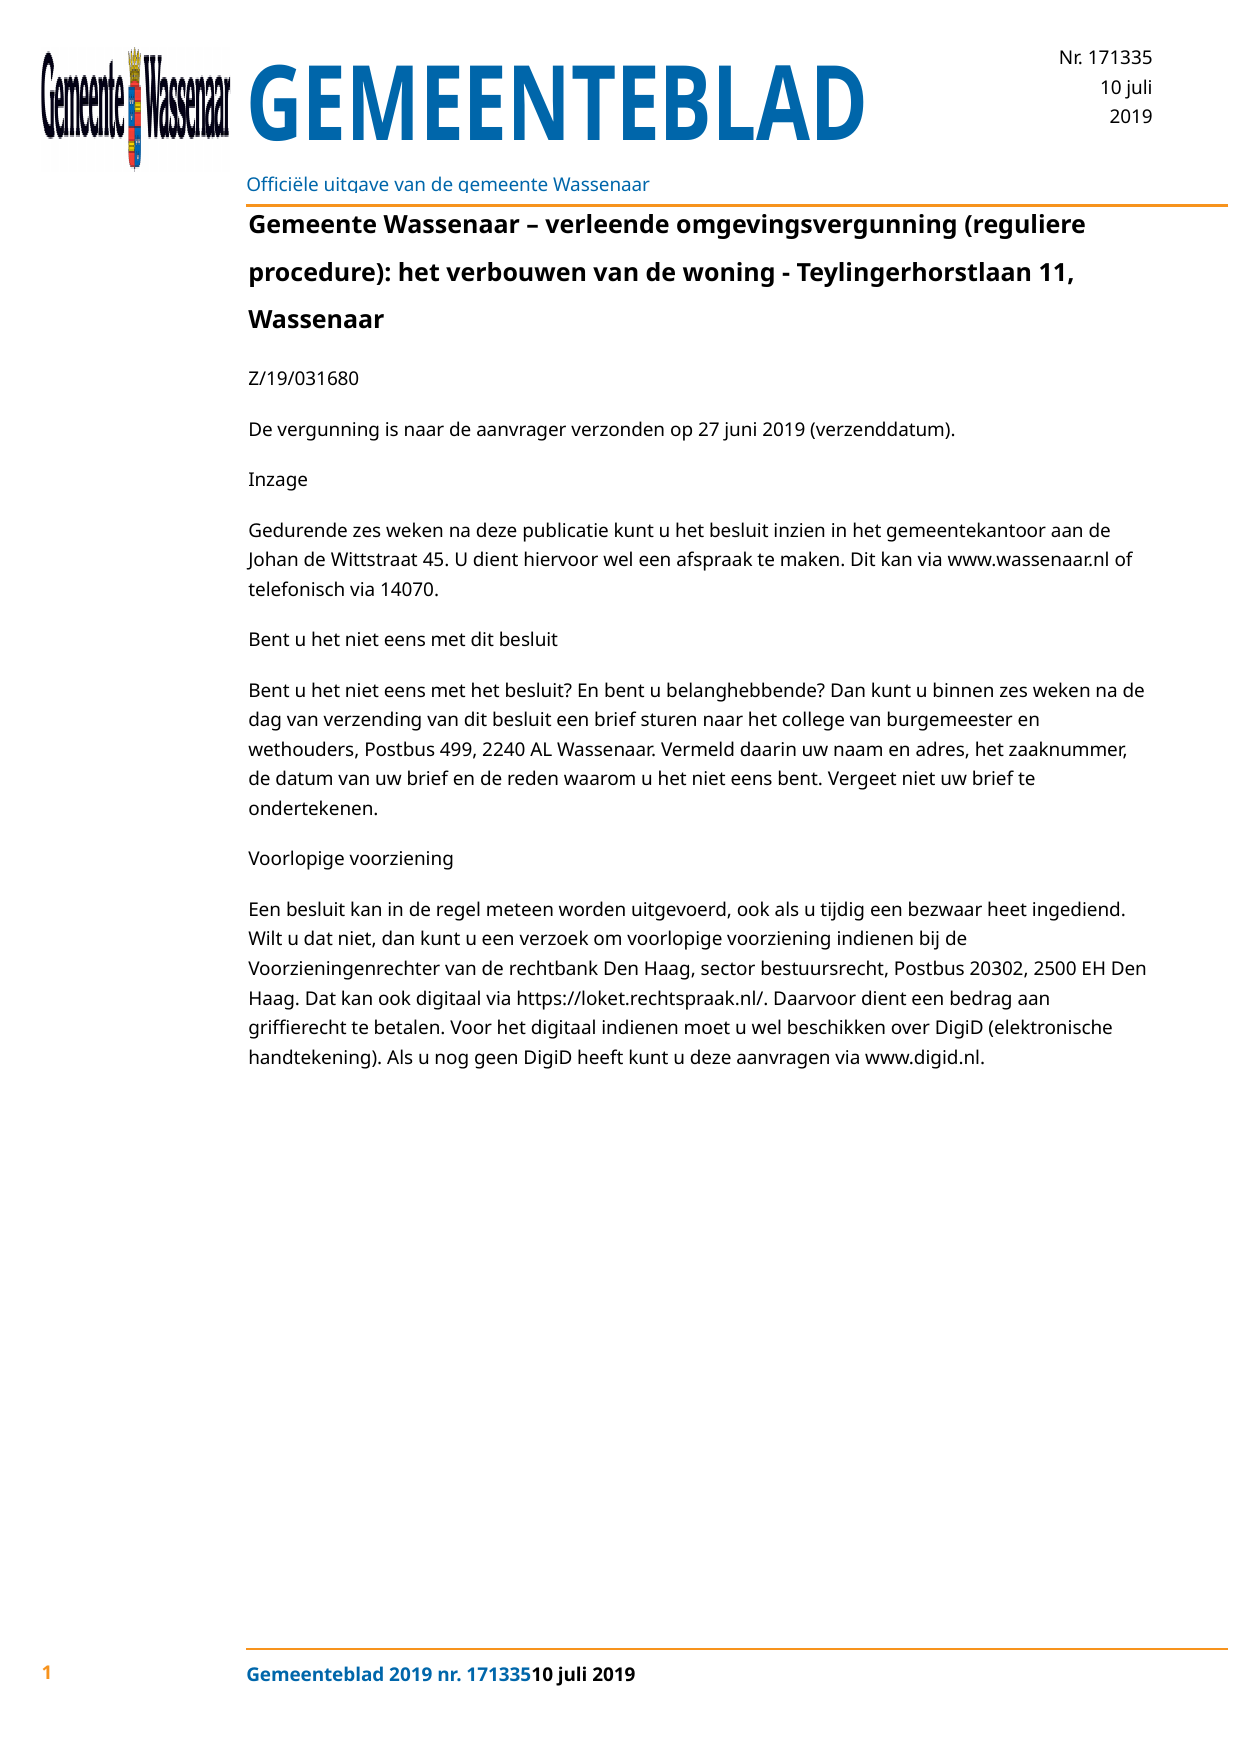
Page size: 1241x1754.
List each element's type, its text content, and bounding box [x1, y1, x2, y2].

text Gedurende zes weken na deze publicatie kunt u het besluit inzien in het gemeentekantoor aan de Johan de Wittstraat 45. U dient hiervoor wel een afspraak te maken. Dit kan via www.wassenaar.nl of telefonisch via 14070. [248, 517, 1152, 602]
text Voorlopige voorziening [248, 846, 1152, 871]
text Inzage [248, 466, 1152, 492]
text Gemeente Wassenaar – verleende omgevingsvergunning (reguliere procedure): het verbouwen van de woning - Teylingerhorstlaan 11, Wassenaar [248, 207, 1152, 336]
text Bent u het niet eens met dit besluit [248, 626, 1152, 652]
picture [41, 47, 231, 172]
text Z/19/031680 [248, 366, 1152, 391]
text Een besluit kan in de regel meteen worden uitgevoerd, ook als u tijdig een bezwaar heet ingediend. Wilt u dat niet, dan kunt u een verzoek om voorlopige voorziening indienen bij de Voorzieningenrechter van de rechtbank Den Haag, sector bestuursrecht, Postbus 20302, 2500 EH Den Haag. Dat kan ook digitaal via https://loket.rechtspraak.nl/. Daarvoor dient een bedrag aan griffierecht te betalen. Voor het digitaal indienen moet u wel beschikken over DigiD (elektronische handtekening). Als u nog geen DigiD heeft kunt u deze aanvragen via www.digid.nl. [248, 896, 1152, 1069]
text Bent u het niet eens met het besluit? En bent u belanghebbende? Dan kunt u binnen zes weken na de dag van verzending van dit besluit een brief sturen naar het college van burgemeester en wethouders, Postbus 499, 2240 AL Wassenaar. Vermeld daarin uw naam en adres, het zaaknummer, de datum van uw brief en de reden waarom u het niet eens bent. Vergeet niet uw brief te ondertekenen. [248, 677, 1152, 821]
text De vergunning is naar de aanvrager verzonden op 27 juni 2019 (verzenddatum). [248, 416, 1152, 442]
